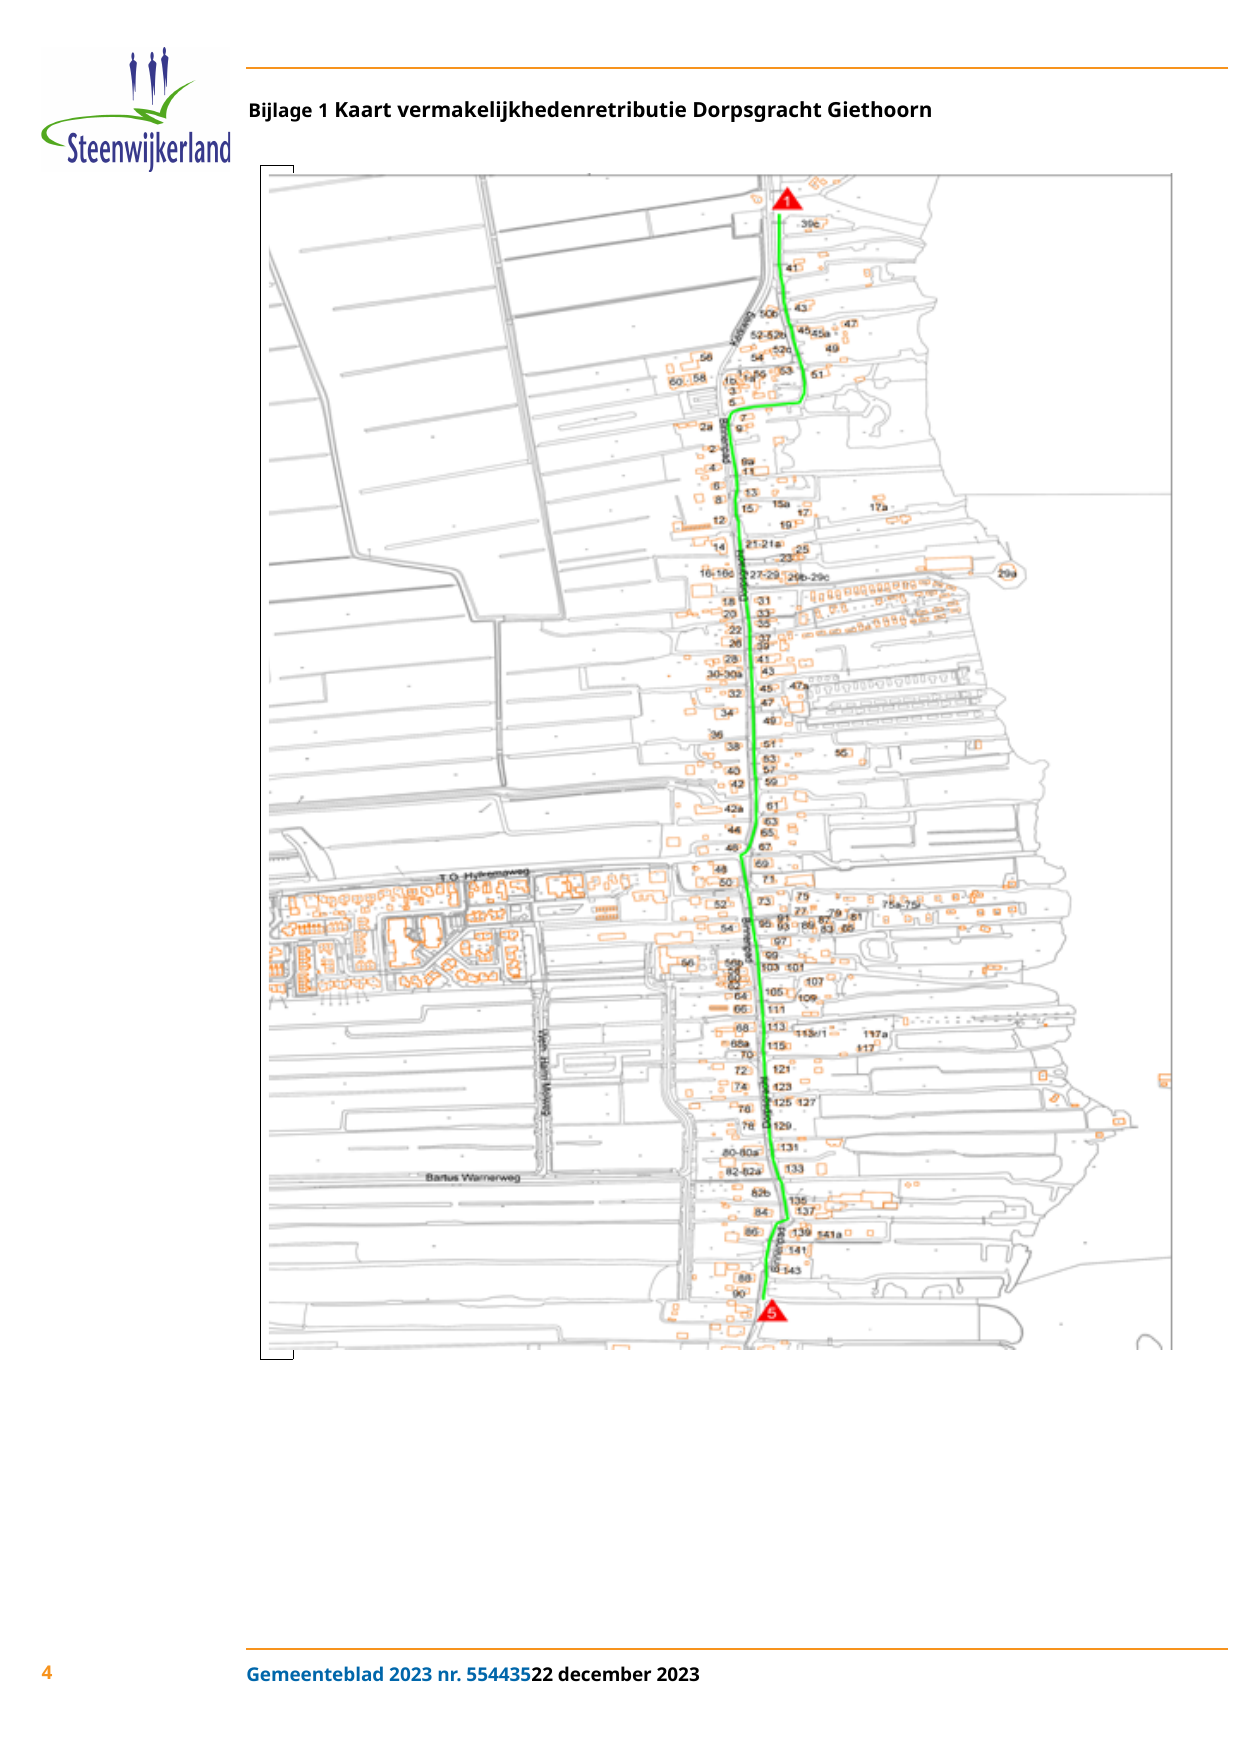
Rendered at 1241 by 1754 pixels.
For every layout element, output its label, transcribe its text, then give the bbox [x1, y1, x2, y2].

text Bijlage 1 Kaart vermakelijkhedenretributie Dorpsgracht Giethoorn [248, 95, 1152, 123]
picture [268, 173, 1173, 1350]
picture [41, 47, 231, 172]
